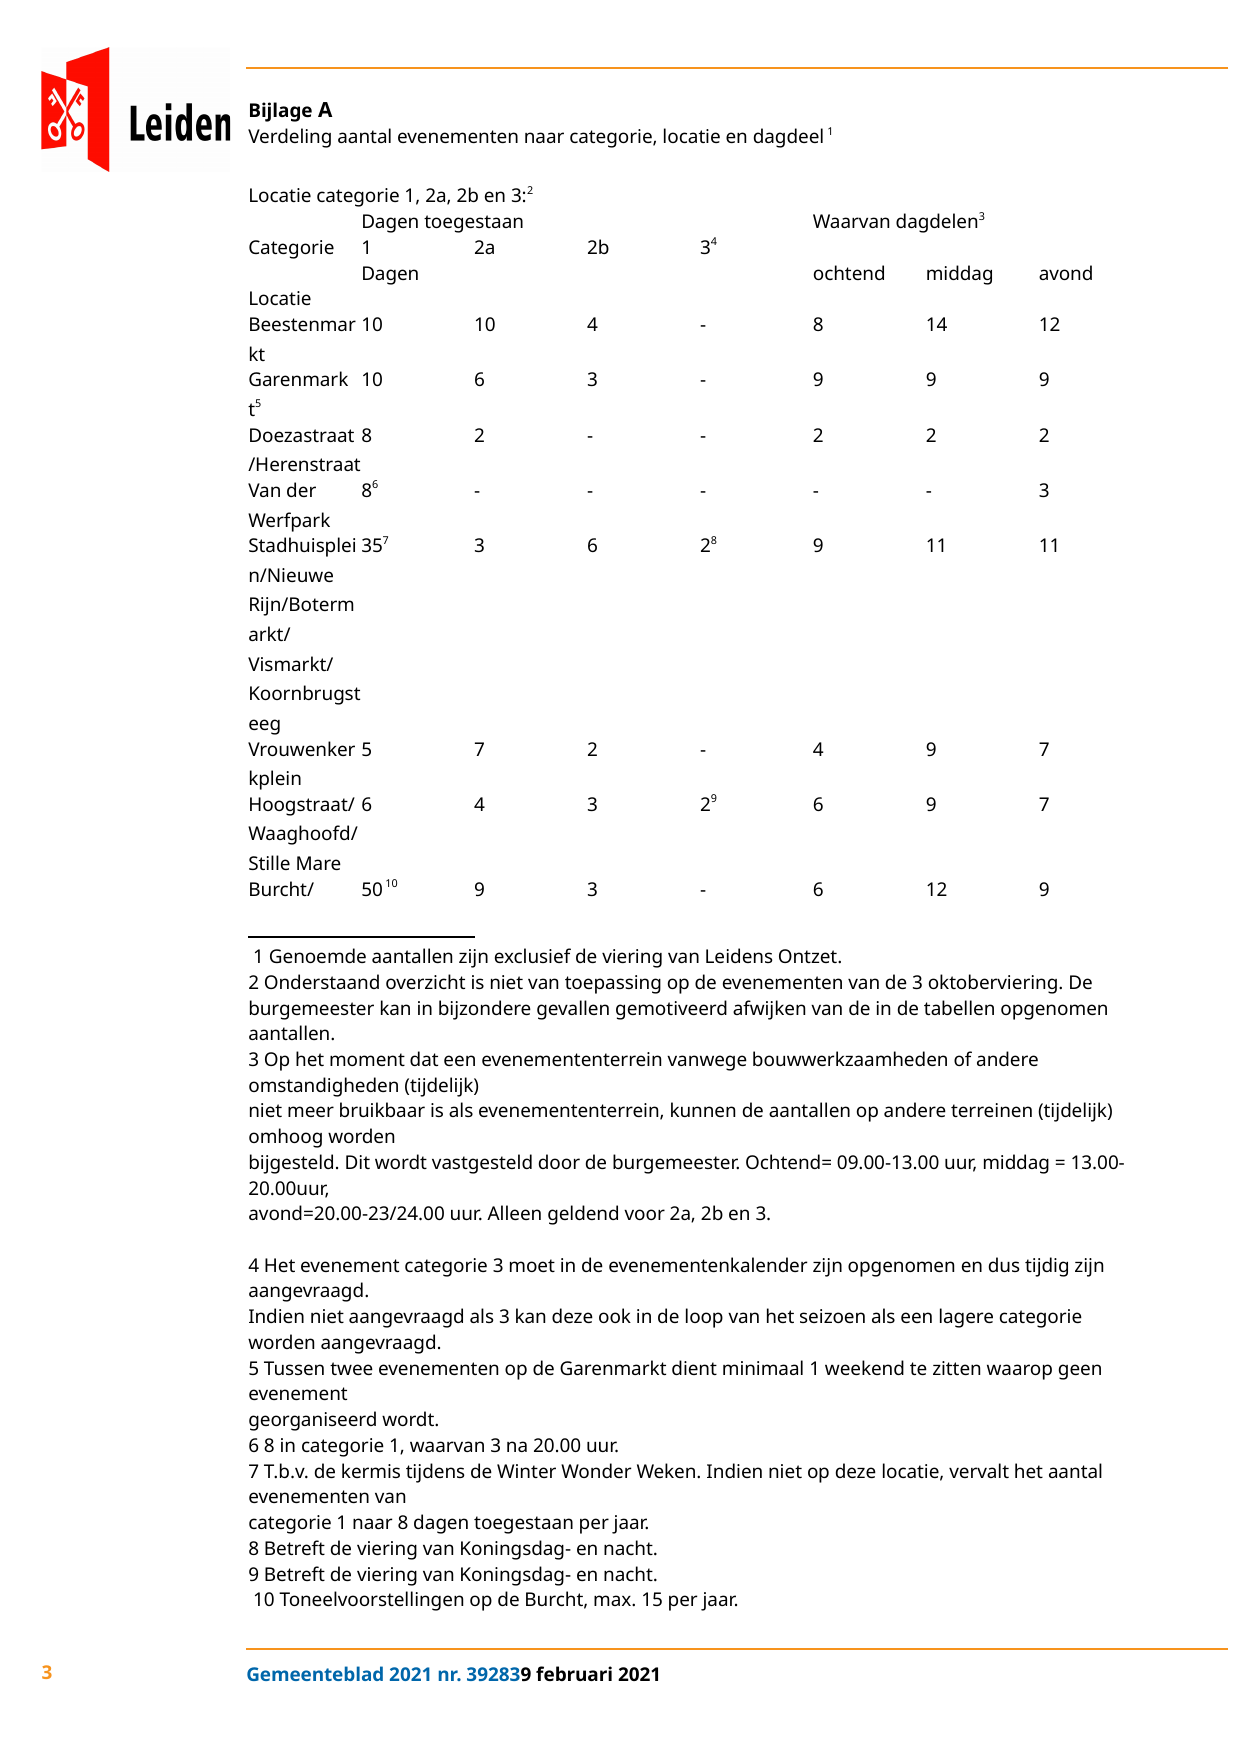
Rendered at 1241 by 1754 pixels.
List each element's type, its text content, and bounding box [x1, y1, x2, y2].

table_cell 3 [474, 533, 587, 736]
table_cell 6 [587, 533, 700, 736]
table_cell - [700, 876, 813, 902]
table_cell - [587, 422, 700, 477]
table_cell 5 [361, 736, 474, 791]
table_cell Garenmarkt [248, 367, 361, 422]
table_cell 2 [700, 533, 813, 736]
table_header Locatie categorie 1, 2a, 2b en 3: [248, 183, 1152, 208]
table_cell - [813, 477, 926, 532]
table_cell [813, 286, 926, 311]
table_cell Hoogstraat/Waaghoofd/Stille Mare [248, 791, 361, 876]
table_cell 11 [1039, 533, 1152, 736]
table_cell 6 [813, 791, 926, 876]
table_cell - [700, 422, 813, 477]
table_cell 9 [1039, 367, 1152, 422]
table_cell 12 [1039, 311, 1152, 367]
table_cell Dagen [361, 260, 813, 286]
table_cell 10 [361, 311, 474, 367]
table_cell [587, 286, 700, 311]
table_cell Dagen toegestaan [361, 208, 813, 234]
table_cell - [700, 367, 813, 422]
table_cell 3 [700, 234, 813, 260]
table_cell 1 [361, 234, 474, 260]
table_cell middag [926, 260, 1038, 286]
table_cell 9 [813, 367, 926, 422]
table_cell 7 [1039, 791, 1152, 876]
table_cell 10 [361, 367, 474, 422]
table_cell [926, 286, 1038, 311]
text Bijlage A [248, 95, 1152, 123]
table_cell [361, 286, 474, 311]
table_cell Vrouwenkerkplein [248, 736, 361, 791]
table_cell 35 [361, 533, 474, 736]
table_cell 9 [474, 876, 587, 902]
table_cell 2 [1039, 422, 1152, 477]
table_cell 2 [474, 422, 587, 477]
table_cell Beestenmarkt [248, 311, 361, 367]
table_cell - [700, 311, 813, 367]
table_cell - [587, 477, 700, 532]
table_cell 3 [587, 876, 700, 902]
text Genoemde aantallen zijn exclusief de viering van Leidens Ontzet. [248, 943, 1152, 969]
table_cell 8 [813, 311, 926, 367]
table_cell 3 [587, 367, 700, 422]
table_cell 6 [813, 876, 926, 902]
table_cell 50 [361, 876, 474, 902]
table_cell 4 [587, 311, 700, 367]
table_cell [1039, 286, 1152, 311]
table_cell 11 [926, 533, 1038, 736]
table_cell [474, 286, 587, 311]
table_cell Categorie [248, 234, 361, 260]
table_cell 3 [1039, 477, 1152, 532]
table_cell 2 [926, 422, 1038, 477]
table_cell 8 [361, 422, 474, 477]
table_cell avond [1039, 260, 1152, 286]
table_cell Locatie [248, 286, 361, 311]
table_cell 2 [587, 736, 700, 791]
table_cell 9 [813, 533, 926, 736]
table_cell 6 [361, 791, 474, 876]
table_cell Waarvan dagdelen [813, 208, 1152, 234]
table_cell 2b [587, 234, 700, 260]
table_cell 2a [474, 234, 587, 260]
table_cell [926, 234, 1038, 260]
table_cell - [700, 736, 813, 791]
table_cell 12 [926, 876, 1038, 902]
table_cell 2 [700, 791, 813, 876]
table_cell Stadhuisplein/Nieuwe Rijn/Botermarkt/ Vismarkt/Koornbrugsteeg [248, 533, 361, 736]
table_cell [700, 286, 813, 311]
table_cell ochtend [813, 260, 926, 286]
table_cell 6 [474, 367, 587, 422]
table_cell 9 [926, 736, 1038, 791]
table_cell 4 [813, 736, 926, 791]
table_cell 14 [926, 311, 1038, 367]
table_cell 4 [474, 791, 587, 876]
table_cell [1039, 234, 1152, 260]
table_cell - [926, 477, 1038, 532]
table_cell Van der Werfpark [248, 477, 361, 532]
table_cell 9 [926, 367, 1038, 422]
table_cell 3 [587, 791, 700, 876]
table_cell - [474, 477, 587, 532]
table_cell [813, 234, 926, 260]
table_cell Doezastraat/Herenstraat [248, 422, 361, 477]
table_cell 7 [1039, 736, 1152, 791]
table_cell [248, 208, 361, 234]
table_cell - [700, 477, 813, 532]
table_cell 9 [1039, 876, 1152, 902]
table_cell 8 [361, 477, 474, 532]
table_cell [248, 260, 361, 286]
table_cell Burcht/ [248, 876, 361, 902]
picture [41, 47, 231, 172]
table_cell 2 [813, 422, 926, 477]
text Verdeling aantal evenementen naar categorie, locatie en dagdeel [248, 123, 1152, 149]
table_cell 7 [474, 736, 587, 791]
table_cell 9 [926, 791, 1038, 876]
table_cell 10 [474, 311, 587, 367]
